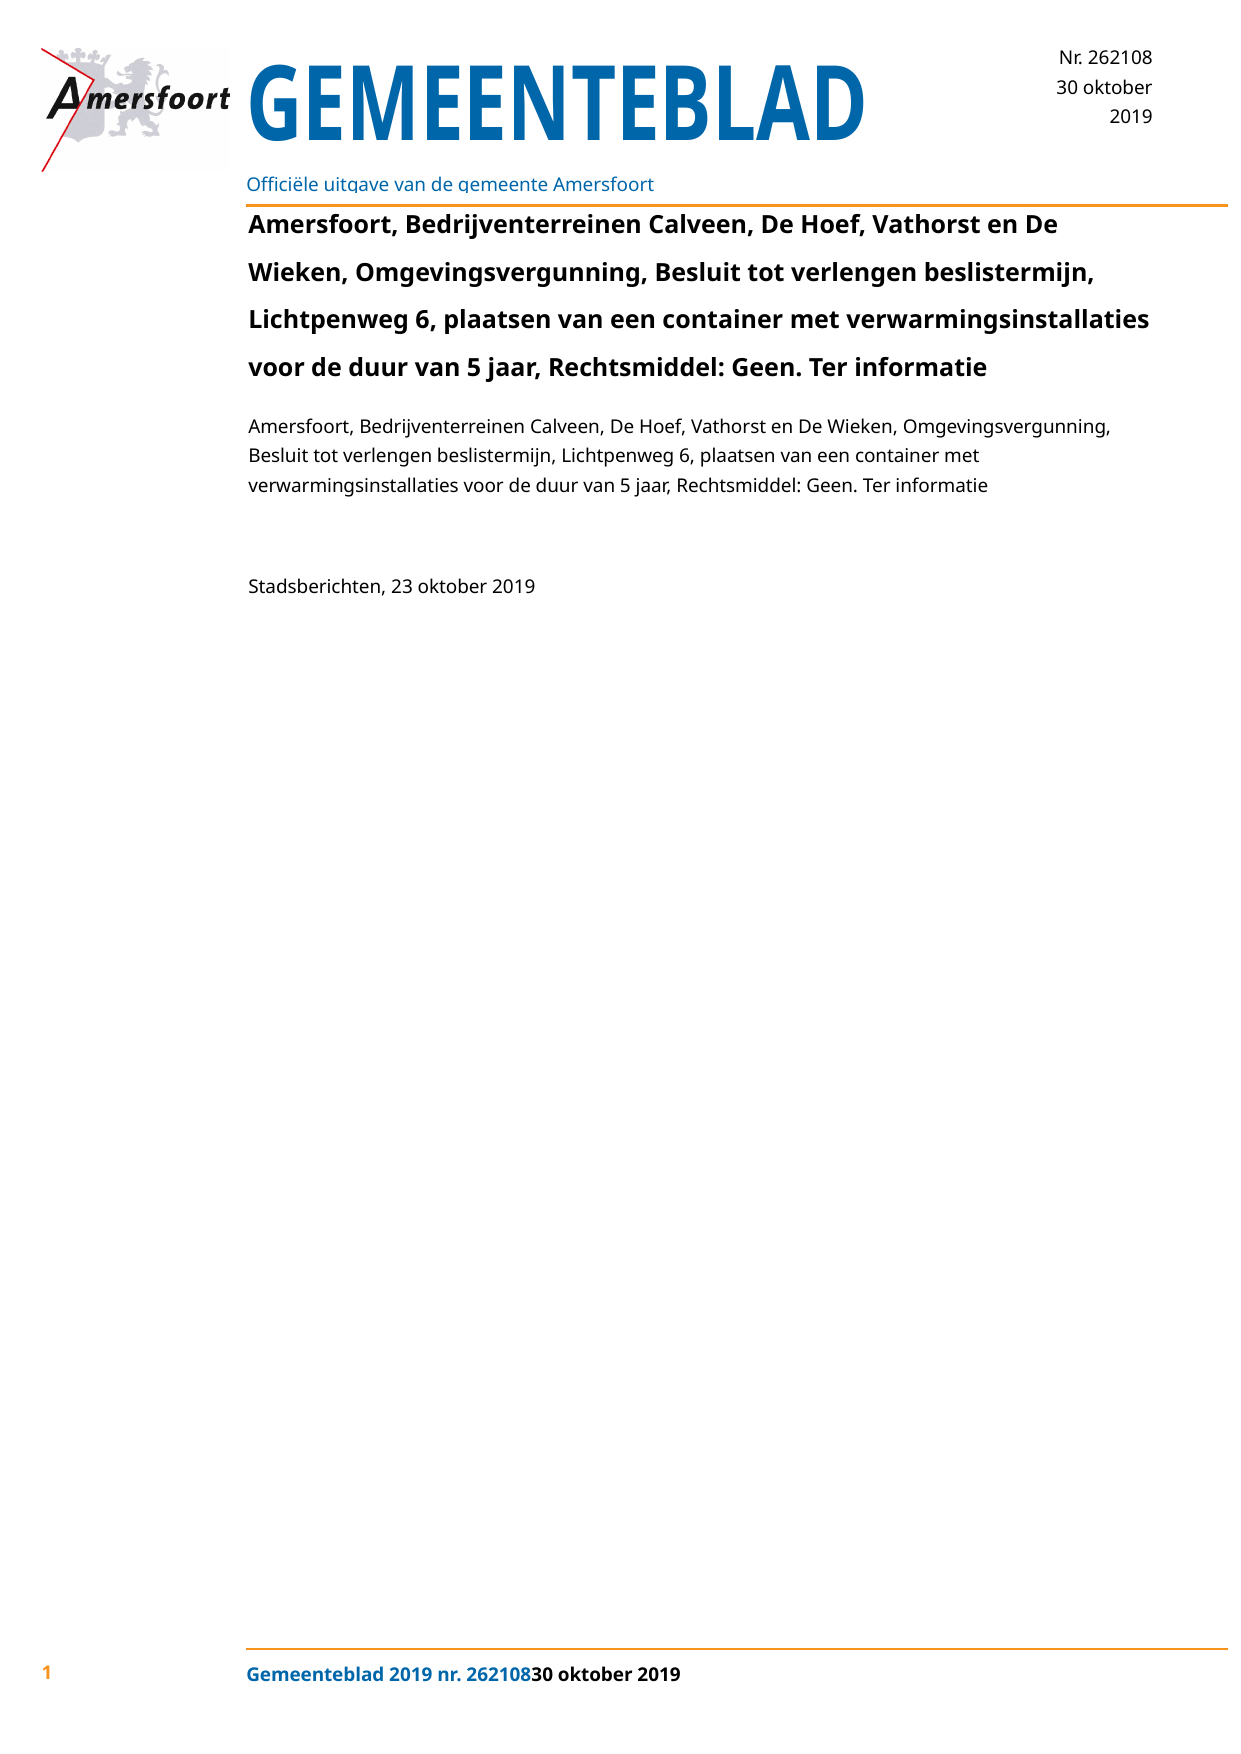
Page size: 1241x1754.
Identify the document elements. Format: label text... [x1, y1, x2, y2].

text Amersfoort, Bedrijventerreinen Calveen, De Hoef, Vathorst en De Wieken, Omgevingsvergunning, Besluit tot verlengen beslistermijn, Lichtpenweg 6, plaatsen van een container met verwarmingsinstallaties voor de duur van 5 jaar, Rechtsmiddel: Geen. Ter informatie [248, 207, 1152, 384]
picture [41, 47, 231, 172]
text Stadsberichten, 23 oktober 2019 [248, 573, 1152, 599]
text Amersfoort, Bedrijventerreinen Calveen, De Hoef, Vathorst en De Wieken, Omgevingsvergunning, Besluit tot verlengen beslistermijn, Lichtpenweg 6, plaatsen van een container met verwarmingsinstallaties voor de duur van 5 jaar, Rechtsmiddel: Geen. Ter informatie [248, 413, 1152, 498]
